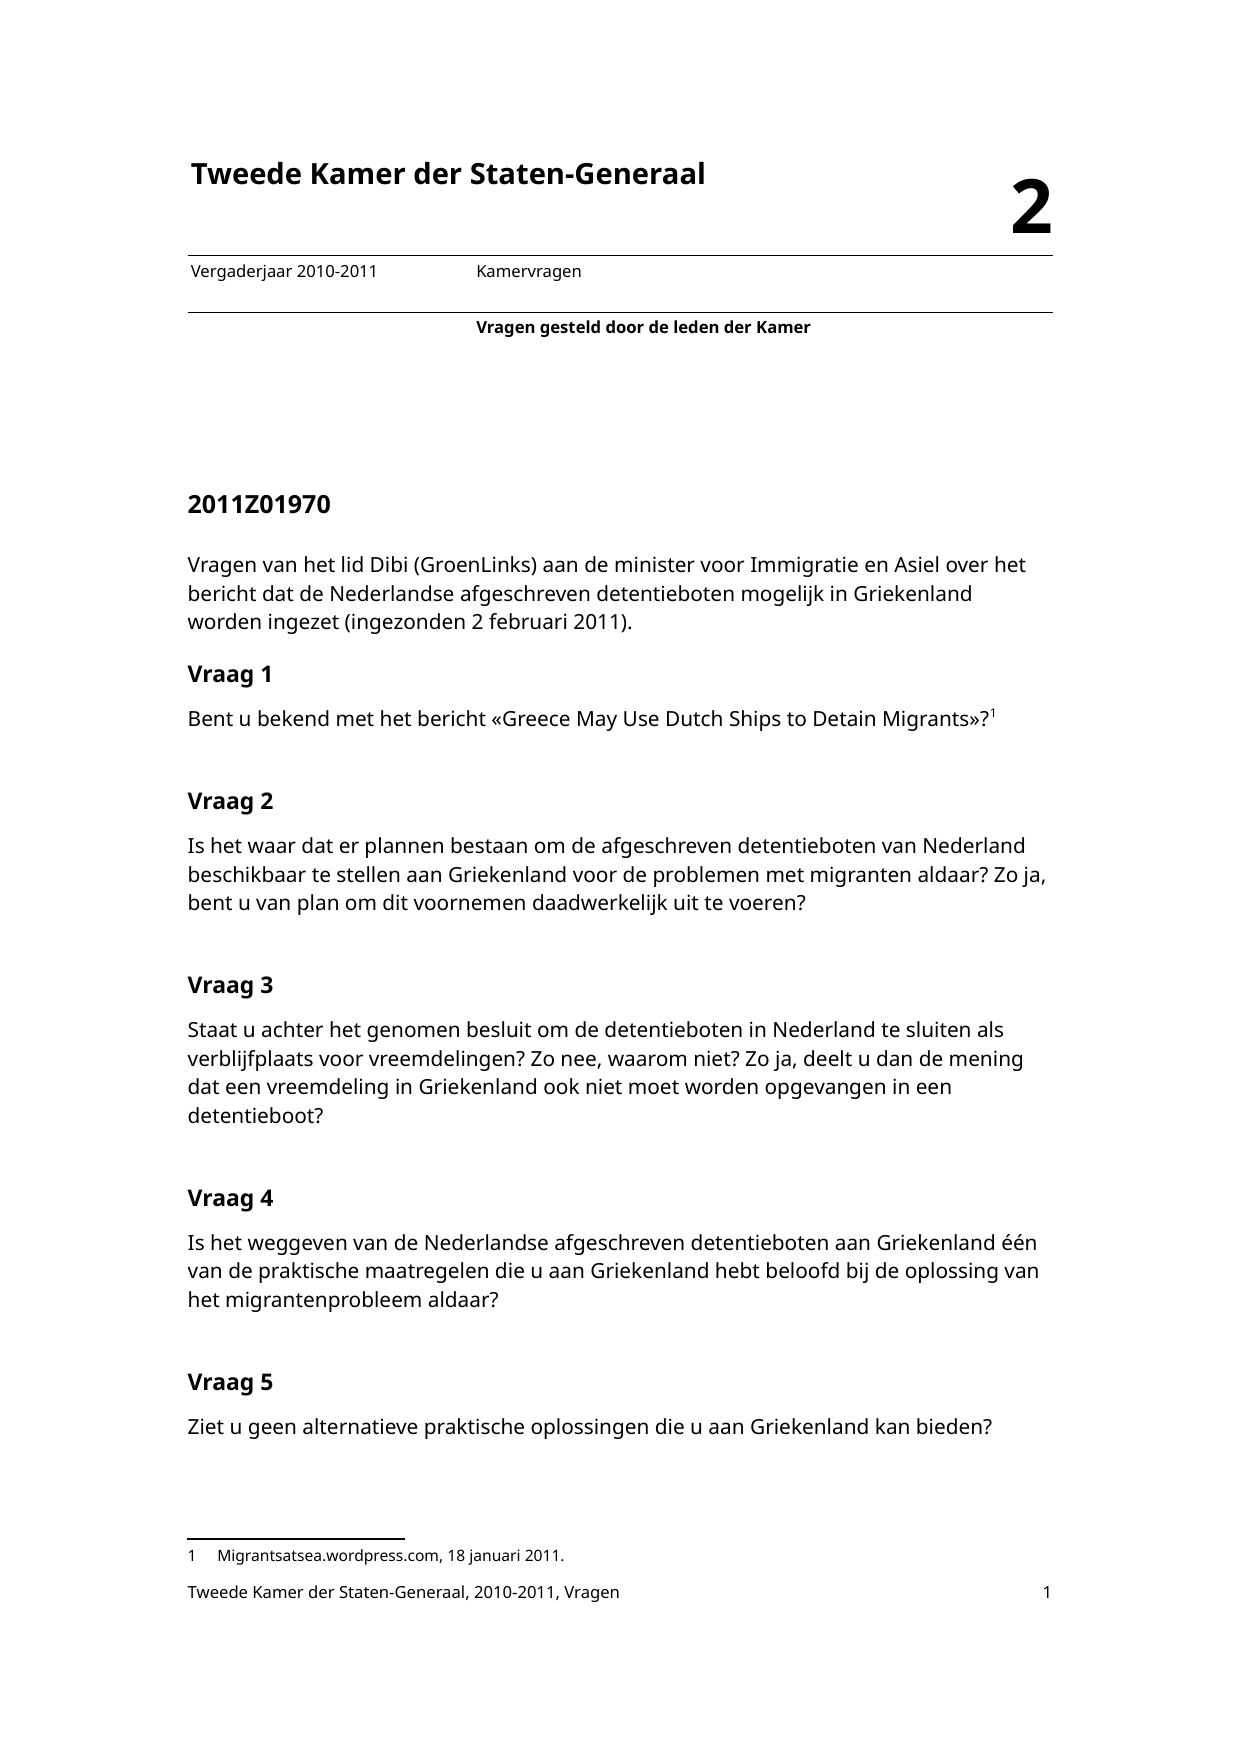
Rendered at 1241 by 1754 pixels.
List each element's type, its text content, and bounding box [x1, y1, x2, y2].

text Vragen van het lid Dibi (GroenLinks) aan de minister voor Immigratie en Asiel over het bericht dat de Nederlandse afgeschreven detentieboten mogelijk in Griekenland worden ingezet (ingezonden 2 februari 2011). [187, 550, 1053, 636]
text Migrantsatsea.wordpress.com, 18 januari 2011. [187, 1538, 1053, 1566]
table_cell Vragen gesteld door de leden der Kamer [473, 313, 1053, 339]
subtitle Vraag 1 [187, 658, 1053, 689]
table_header 2 [880, 150, 1053, 255]
text Staat u achter het genomen besluit om de detentieboten in Nederland te sluiten als verblijfplaats voor vreemdelingen? Zo nee, waarom niet? Zo ja, deelt u dan de mening dat een vreemdeling in Griekenland ook niet moet worden opgevangen in een detentieboot? [187, 1016, 1053, 1129]
text Ziet u geen alternatieve praktische oplossingen die u aan Griekenland kan bieden? [187, 1412, 1053, 1441]
text Bent u bekend met het bericht «Greece May Use Dutch Ships to Detain Migrants»? [187, 704, 1053, 733]
text Is het weggeven van de Nederlandse afgeschreven detentieboten aan Griekenland één van de praktische maatregelen die u aan Griekenland hebt beloofd bij de oplossing van het migrantenprobleem aldaar? [187, 1228, 1053, 1313]
subtitle Vraag 4 [187, 1182, 1053, 1213]
table_cell Vergaderjaar 2010-2011 [188, 256, 473, 312]
table_cell [188, 313, 473, 339]
table_header Tweede Kamer der Staten-Generaal [188, 150, 879, 255]
text 2011Z01970 [187, 487, 1053, 521]
subtitle Vraag 3 [187, 969, 1053, 1001]
subtitle Vraag 2 [187, 785, 1053, 817]
text Is het waar dat er plannen bestaan om de afgeschreven detentieboten van Nederland beschikbaar te stellen aan Griekenland voor de problemen met migranten aldaar? Zo ja, bent u van plan om dit voornemen daadwerkelijk uit te voeren? [187, 832, 1053, 917]
table_cell Kamervragen [473, 256, 1053, 312]
subtitle Vraag 5 [187, 1366, 1053, 1397]
